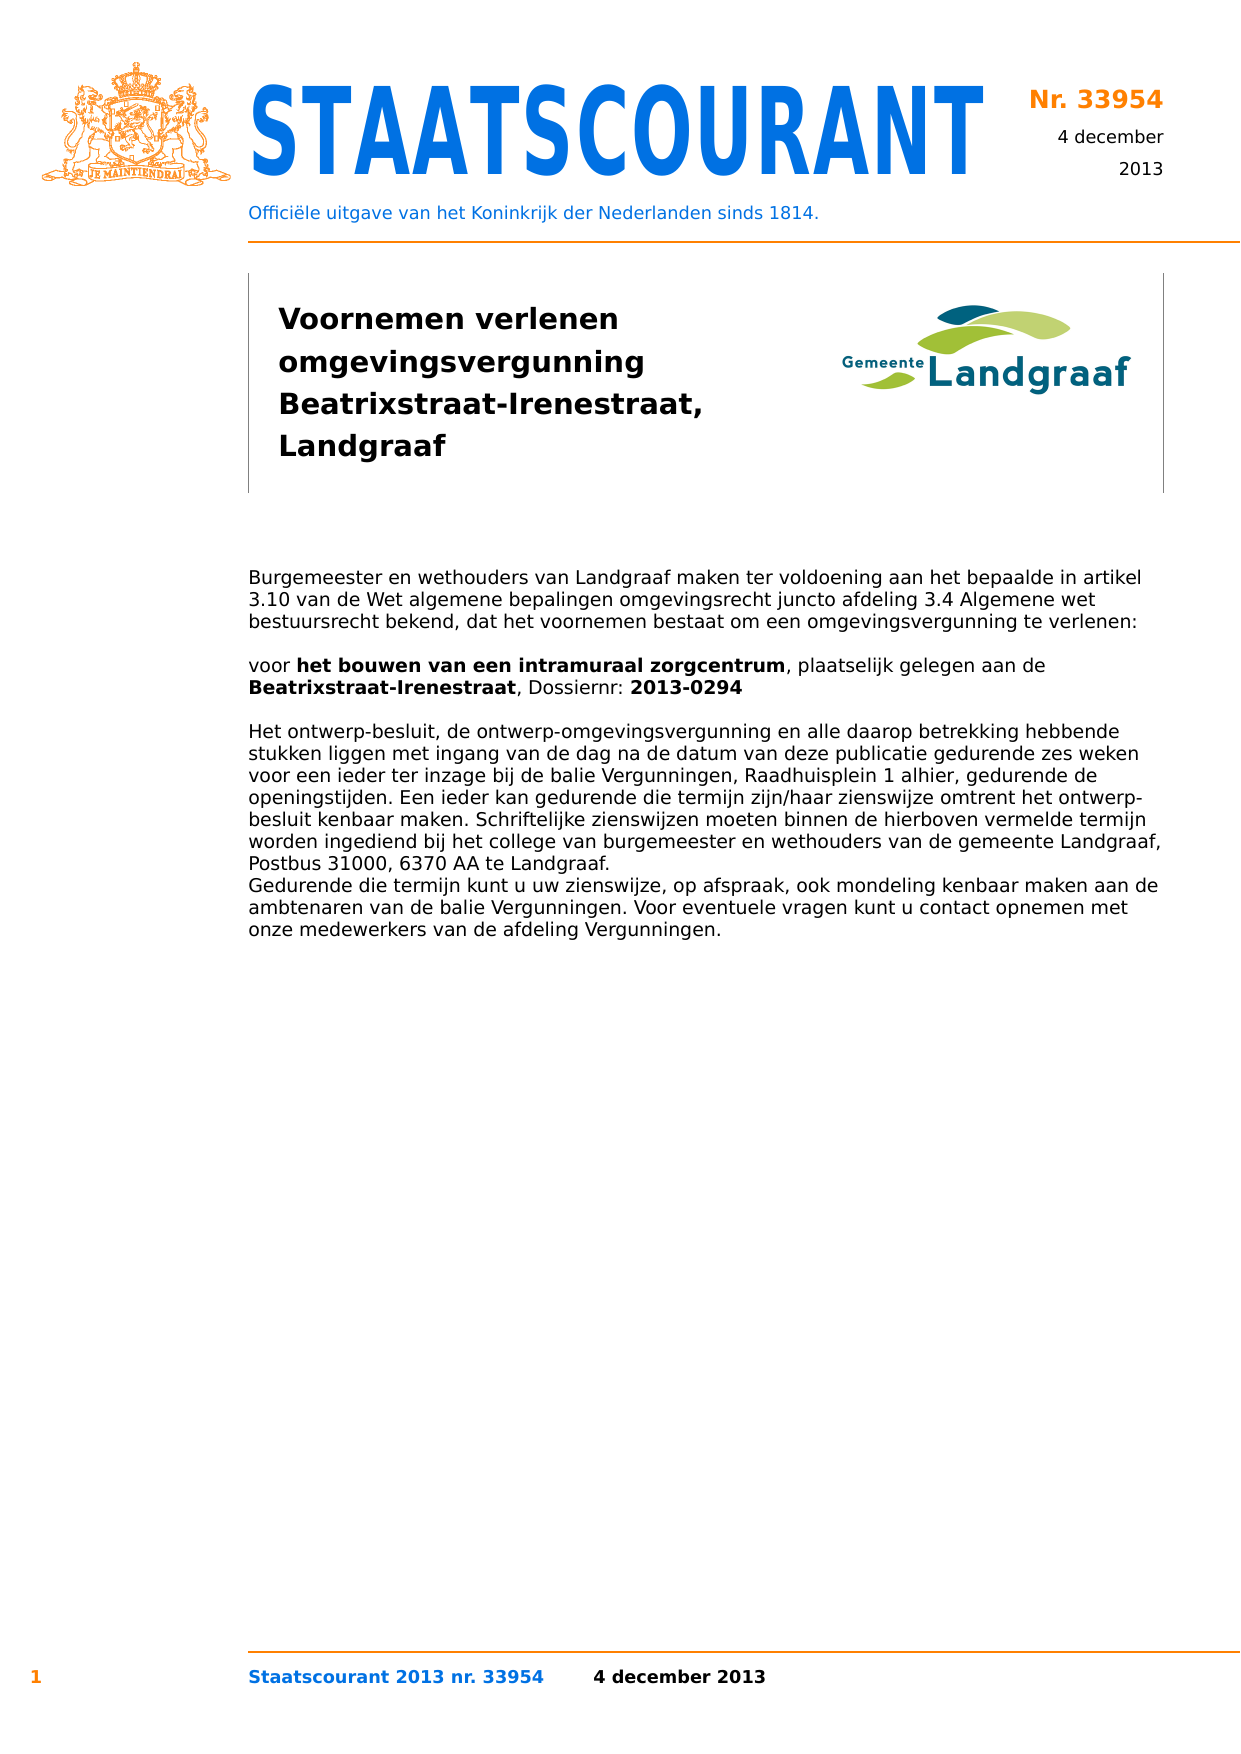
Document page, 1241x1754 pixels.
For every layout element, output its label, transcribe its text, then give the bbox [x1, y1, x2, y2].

table_cell 2013 [998, 153, 1240, 203]
table_header Nr. 33954 [998, 62, 1240, 121]
text voor het bouwen van een intramuraal zorgcentrum, plaatselijk gelegen aan de Beatrixstraat-Irenestraat, Dossiernr: 2013-0294 [248, 655, 1163, 699]
table_cell 4 december [998, 121, 1240, 153]
text Gedurende die termijn kunt u uw zienswijze, op afspraak, ook mondeling kenbaar maken aan de ambtenaren van de balie Vergunningen. Voor eventuele vragen kunt u contact opnemen met onze medewerkers van de afdeling Vergunningen. [248, 874, 1163, 941]
picture [838, 302, 1134, 397]
table_header STAATSCOURANT [248, 62, 998, 203]
table_header [25, 62, 248, 241]
text Burgemeester en wethouders van Landgraaf maken ter voldoening aan het bepaalde in artikel 3.10 van de Wet algemene bepalingen omgevingsrecht juncto afdeling 3.4 Algemene wet bestuursrecht bekend, dat het voornemen bestaat om een omgevingsvergunning te verlenen: [248, 567, 1163, 633]
table_cell Officiële uitgave van het Koninkrijk der Nederlanden sinds 1814. [248, 203, 1240, 241]
text Het ontwerp-besluit, de ontwerp-omgevingsvergunning en alle daarop betrekking hebbende stukken liggen met ingang van de dag na de datum van deze publicatie gedurende zes weken voor een ieder ter inzage bij de balie Vergunningen, Raadhuisplein 1 alhier, gedurende de openingstijden. Een ieder kan gedurende die termijn zijn/haar zienswijze omtrent het ontwerp-besluit kenbaar maken. Schriftelijke zienswijzen moeten binnen de hierboven vermelde termijn worden ingediend bij het college van burgemeester en wethouders van de gemeente Landgraaf, Postbus 31000, 6370 AA te Landgraaf. [248, 721, 1163, 874]
subtitle Voornemen verlenen omgevingsvergunning Beatrixstraat-Irenestraat, Landgraaf [249, 273, 1163, 493]
picture [41, 62, 231, 186]
